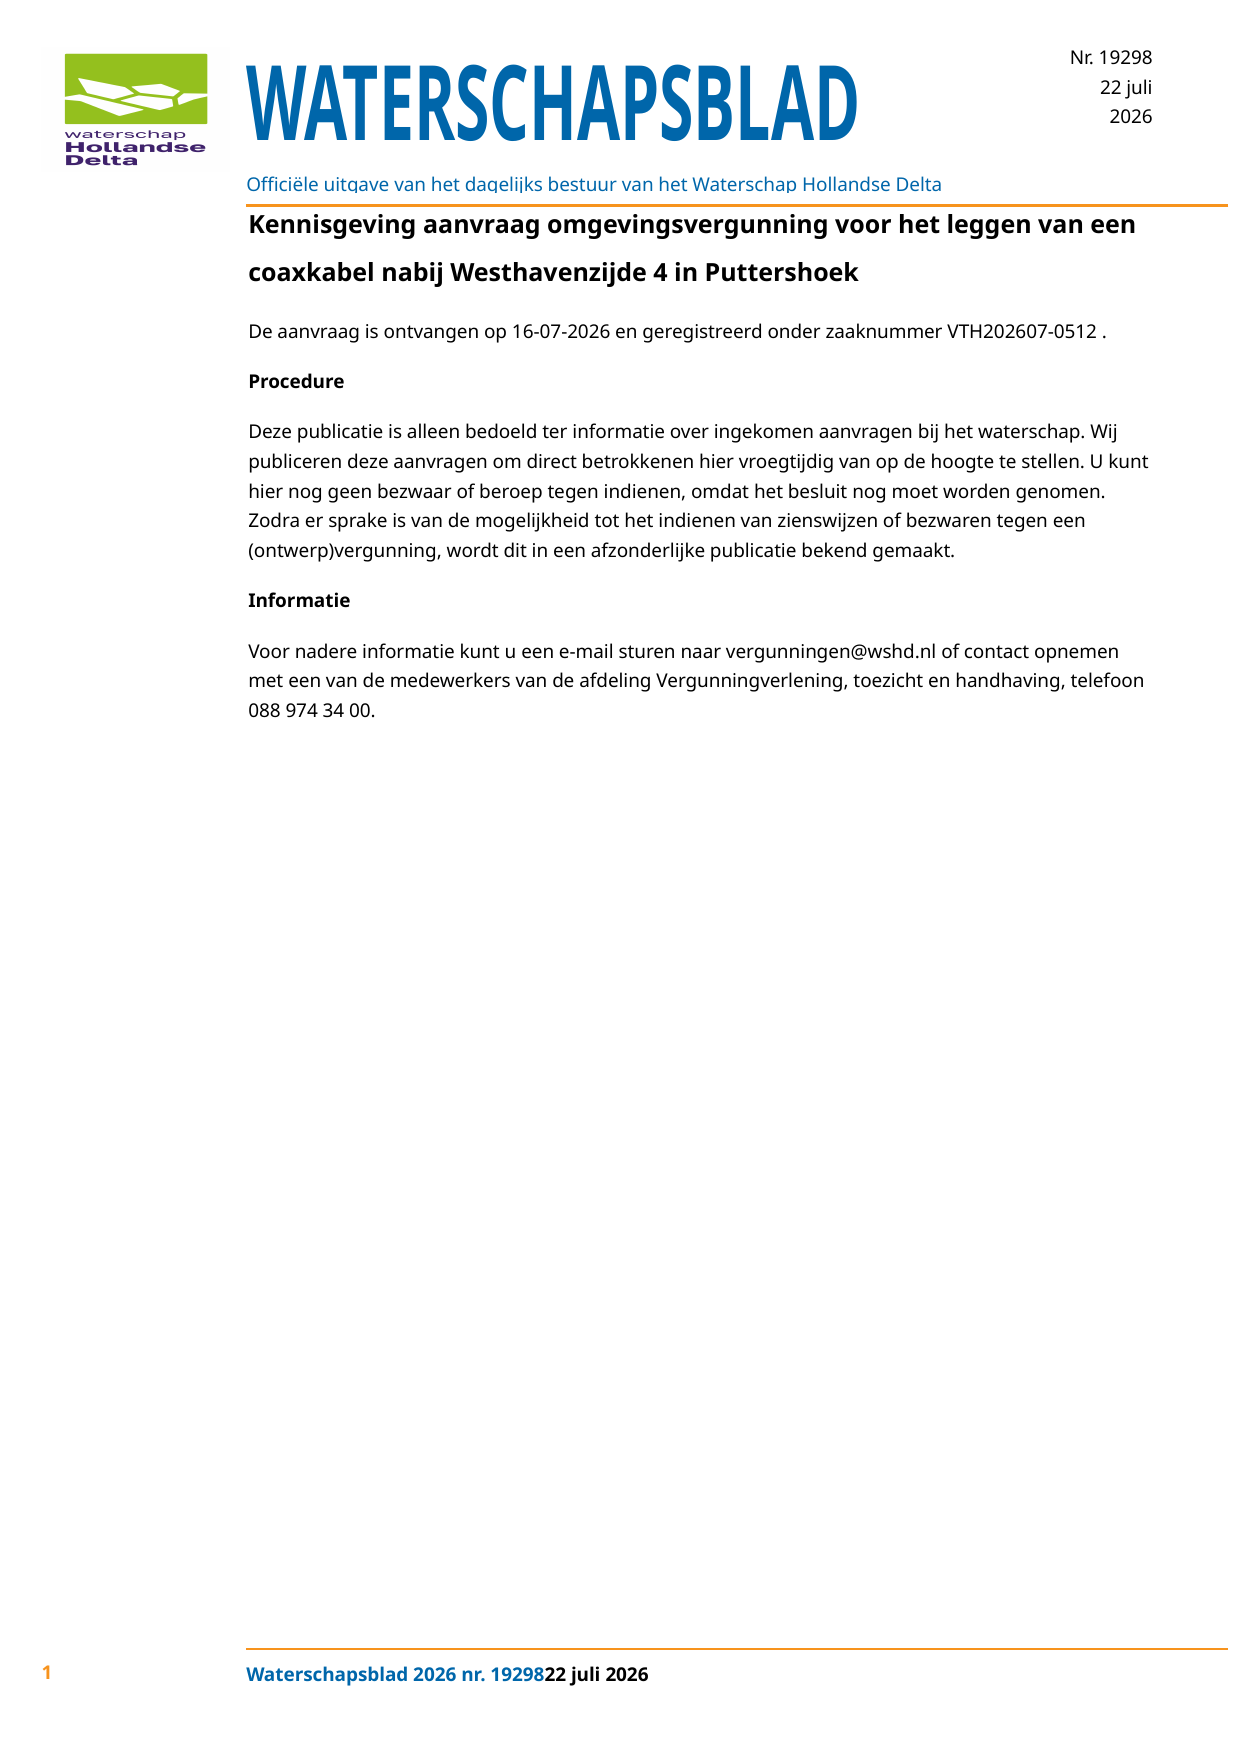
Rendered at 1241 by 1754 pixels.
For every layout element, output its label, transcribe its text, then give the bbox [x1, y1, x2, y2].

text Deze publicatie is alleen bedoeld ter informatie over ingekomen aanvragen bij het waterschap. Wij publiceren deze aanvragen om direct betrokkenen hier vroegtijdig van op de hoogte te stellen. U kunt hier nog geen bezwaar of beroep tegen indienen, omdat het besluit nog moet worden genomen. Zodra er sprake is van de mogelijkheid tot het indienen van zienswijzen of bezwaren tegen een (ontwerp)vergunning, wordt dit in een afzonderlijke publicatie bekend gemaakt. [248, 419, 1152, 563]
text Kennisgeving aanvraag omgevingsvergunning voor het leggen van een coaxkabel nabij Westhavenzijde 4 in Puttershoek [248, 207, 1152, 288]
picture [41, 47, 231, 172]
text Informatie [248, 587, 1152, 613]
text De aanvraag is ontvangen op 16-07-2026 en geregistreerd onder zaaknummer VTH202607-0512 . [248, 318, 1152, 344]
text Procedure [248, 368, 1152, 394]
text Voor nadere informatie kunt u een e-mail sturen naar vergunningen@wshd.nl of contact opnemen met een van de medewerkers van de afdeling Vergunningverlening, toezicht en handhaving, telefoon 088 974 34 00. [248, 638, 1152, 723]
